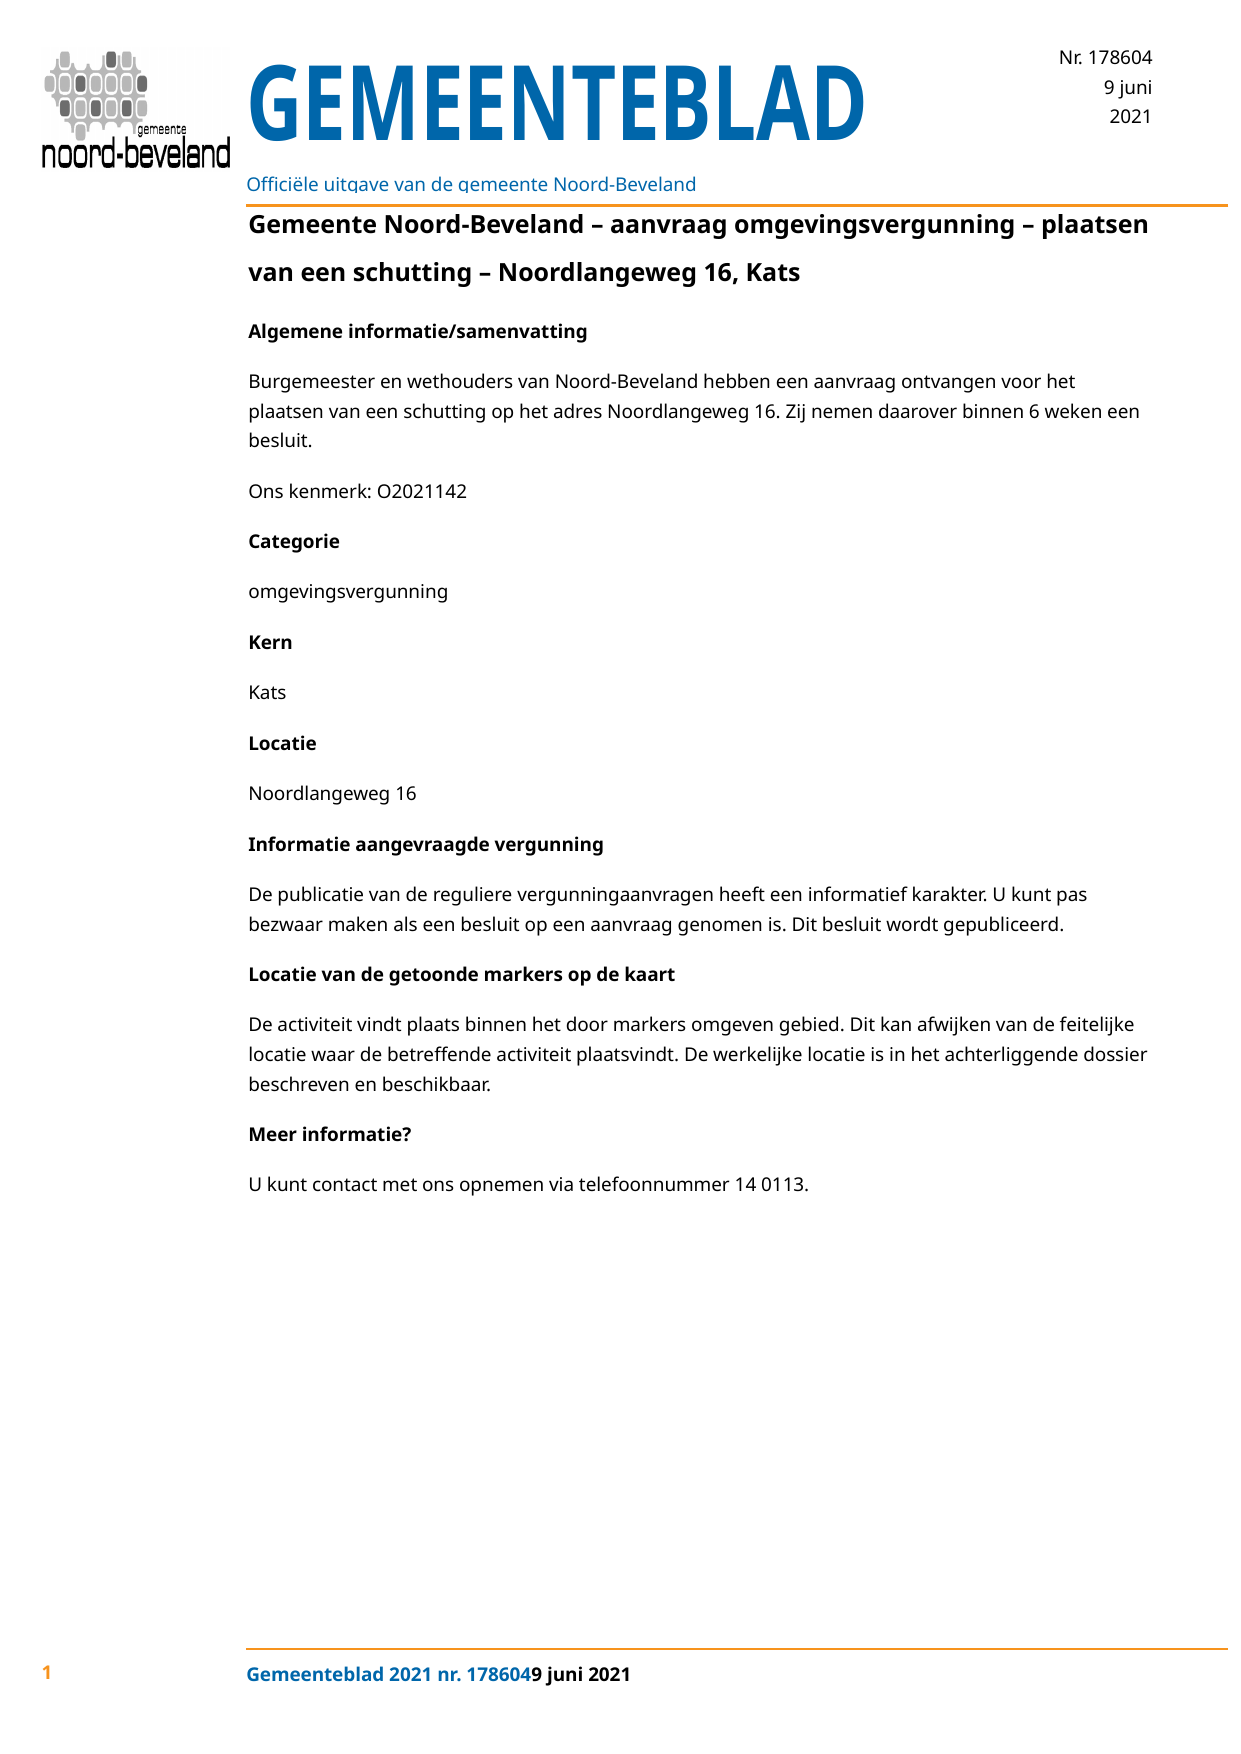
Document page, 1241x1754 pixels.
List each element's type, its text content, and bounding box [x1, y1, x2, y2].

text Kern [248, 629, 1152, 655]
text Burgemeester en wethouders van Noord-Beveland hebben een aanvraag ontvangen voor het plaatsen van een schutting op het adres Noordlangeweg 16. Zij nemen daarover binnen 6 weken een besluit. [248, 368, 1152, 453]
text De publicatie van de reguliere vergunningaanvragen heeft een informatief karakter. U kunt pas bezwaar maken als een besluit op een aanvraag genomen is. Dit besluit wordt gepubliceerd. [248, 881, 1152, 937]
text De activiteit vindt plaats binnen het door markers omgeven gebied. Dit kan afwijken van de feitelijke locatie waar de betreffende activiteit plaatsvindt. De werkelijke locatie is in het achterliggende dossier beschreven en beschikbaar. [248, 1012, 1152, 1097]
text Algemene informatie/samenvatting [248, 318, 1152, 344]
text Locatie [248, 730, 1152, 756]
picture [41, 47, 231, 172]
text Categorie [248, 528, 1152, 554]
text Gemeente Noord-Beveland – aanvraag omgevingsvergunning – plaatsen van een schutting – Noordlangeweg 16, Kats [248, 207, 1152, 288]
text Ons kenmerk: O2021142 [248, 478, 1152, 504]
text Kats [248, 679, 1152, 705]
text Locatie van de getoonde markers op de kaart [248, 961, 1152, 987]
text Meer informatie? [248, 1121, 1152, 1147]
text Informatie aangevraagde vergunning [248, 831, 1152, 857]
text Noordlangeweg 16 [248, 780, 1152, 806]
text omgevingsvergunning [248, 579, 1152, 604]
text U kunt contact met ons opnemen via telefoonnummer 14 0113. [248, 1172, 1152, 1197]
